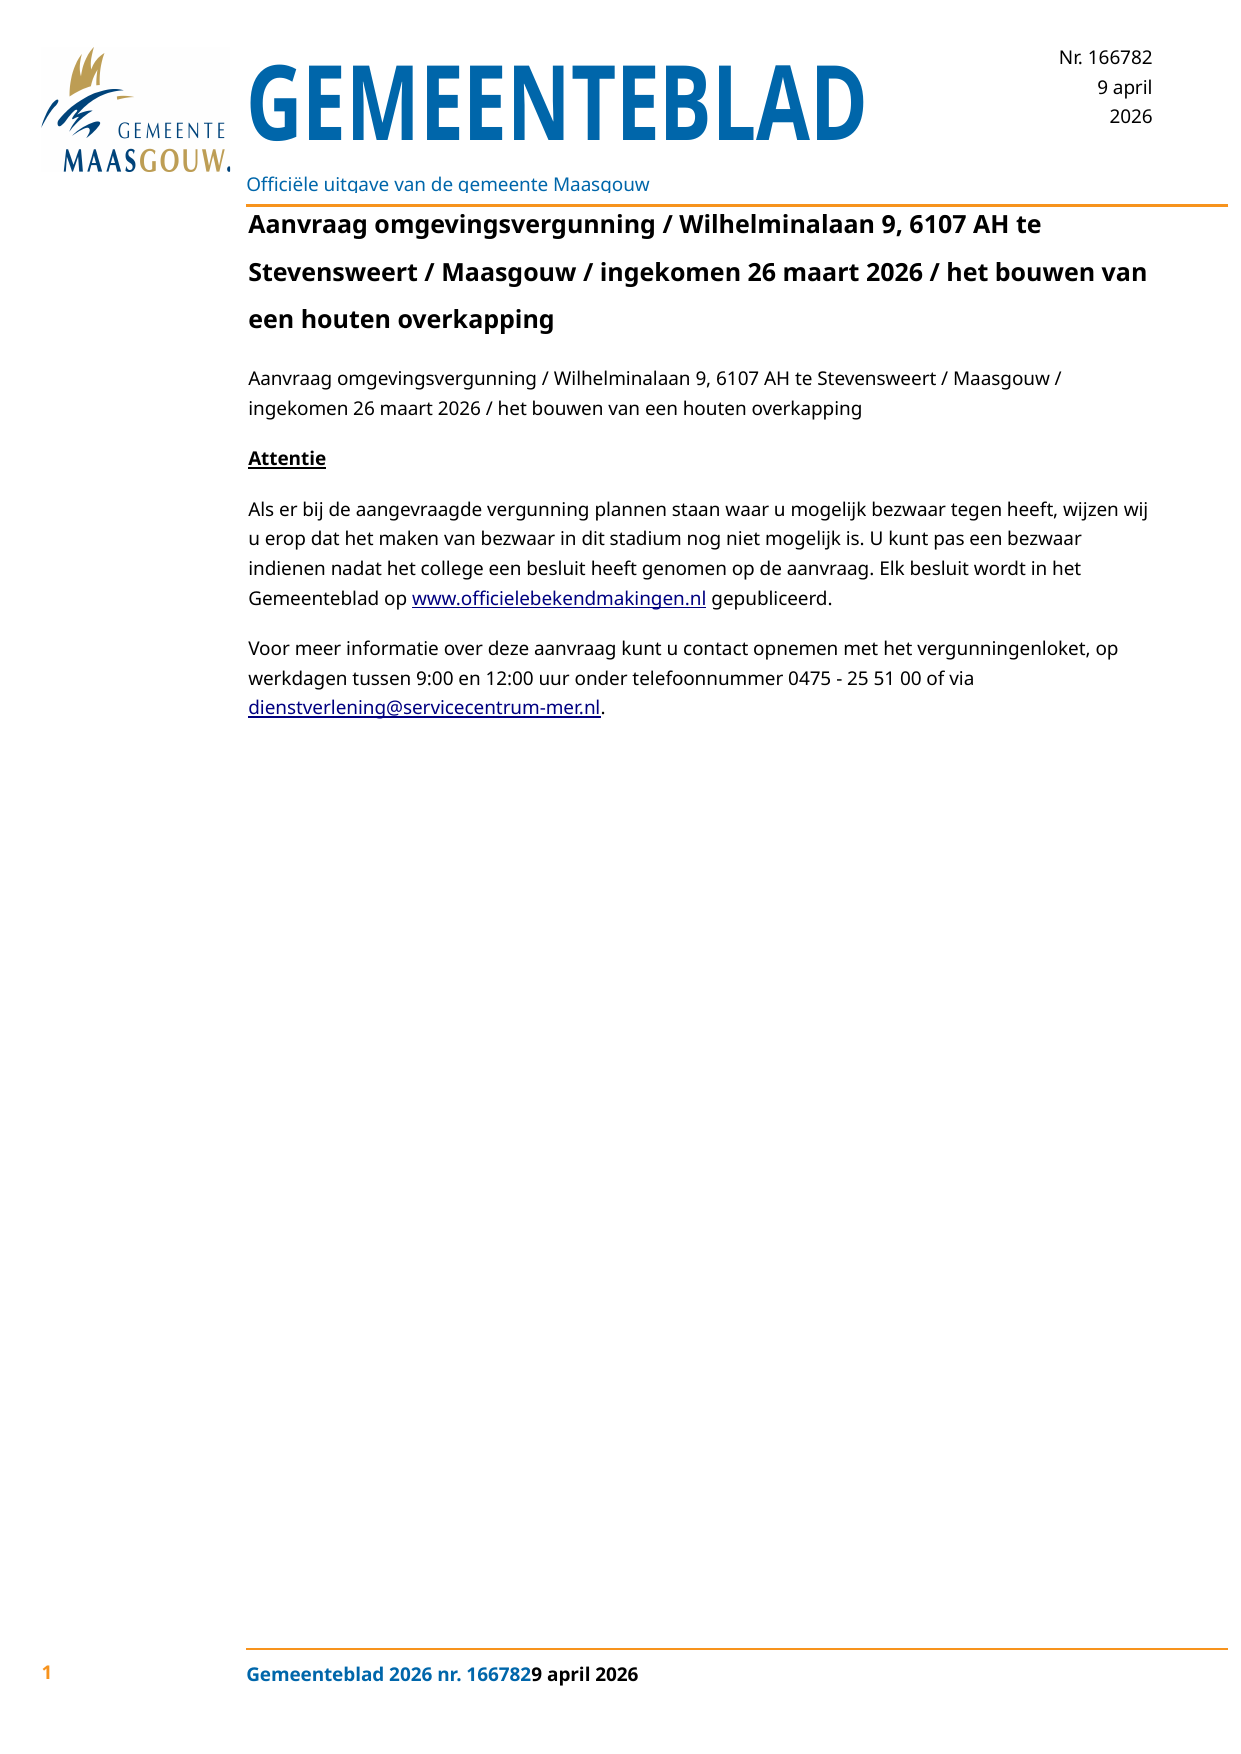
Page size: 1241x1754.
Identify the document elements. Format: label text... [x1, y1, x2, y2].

text Voor meer informatie over deze aanvraag kunt u contact opnemen met het vergunningenloket, op werkdagen tussen 9:00 en 12:00 uur onder telefoonnummer 0475 - 25 51 00 of via dienstverlening@servicecentrum-mer.nl. [248, 635, 1152, 720]
text Aanvraag omgevingsvergunning / Wilhelminalaan 9, 6107 AH te Stevensweert / Maasgouw / ingekomen 26 maart 2026 / het bouwen van een houten overkapping [248, 366, 1152, 421]
text Aanvraag omgevingsvergunning / Wilhelminalaan 9, 6107 AH te Stevensweert / Maasgouw / ingekomen 26 maart 2026 / het bouwen van een houten overkapping [248, 207, 1152, 336]
text Als er bij de aangevraagde vergunning plannen staan waar u mogelijk bezwaar tegen heeft, wijzen wij u erop dat het maken van bezwaar in dit stadium nog niet mogelijk is. U kunt pas een bezwaar indienen nadat het college een besluit heeft genomen op de aanvraag. Elk besluit wordt in het Gemeenteblad op www.officielebekendmakingen.nl gepubliceerd. [248, 496, 1152, 610]
text Attentie [248, 446, 1152, 471]
picture [41, 47, 231, 172]
